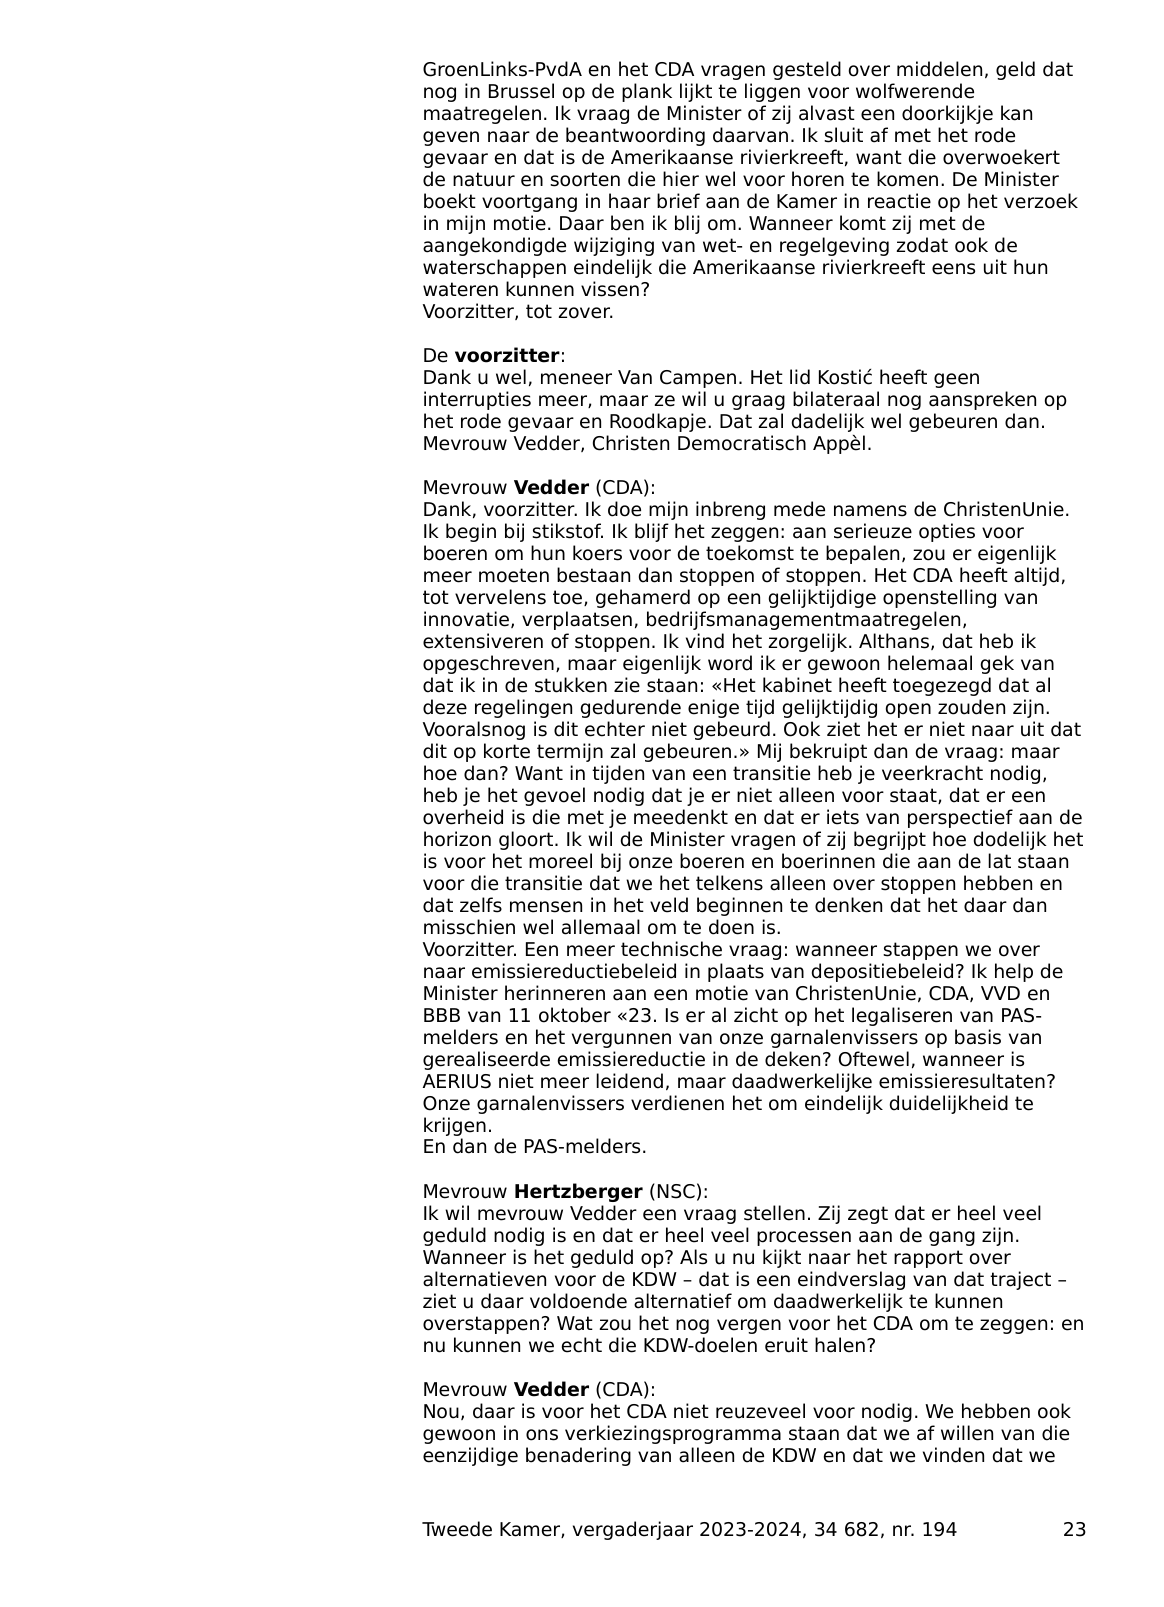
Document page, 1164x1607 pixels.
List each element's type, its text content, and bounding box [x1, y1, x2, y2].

text Voorzitter, tot zover. [422, 301, 1087, 323]
text Mevrouw Vedder (CDA): [422, 477, 1087, 499]
text Voorzitter. Een meer technische vraag: wanneer stappen we over naar emissiereductiebeleid in plaats van depositiebeleid? Ik help de Minister herinneren aan een motie van ChristenUnie, CDA, VVD en BBB van 11 oktober «23. Is er al zicht op het legaliseren van PAS-melders en het vergunnen van onze garnalenvissers op basis van gerealiseerde emissiereductie in de deken? Oftewel, wanneer is AERIUS niet meer leidend, maar daadwerkelijke emissieresultaten? Onze garnalenvissers verdienen het om eindelijk duidelijkheid te krijgen. [422, 939, 1087, 1136]
text Dank, voorzitter. Ik doe mijn inbreng mede namens de ChristenUnie. Ik begin bij stikstof. Ik blijf het zeggen: aan serieuze opties voor boeren om hun koers voor de toekomst te bepalen, zou er eigenlijk meer moeten bestaan dan stoppen of stoppen. Het CDA heeft altijd, tot vervelens toe, gehamerd op een gelijktijdige openstelling van innovatie, verplaatsen, bedrijfsmanagementmaatregelen, extensiveren of stoppen. Ik vind het zorgelijk. Althans, dat heb ik opgeschreven, maar eigenlijk word ik er gewoon helemaal gek van dat ik in de stukken zie staan: «Het kabinet heeft toegezegd dat al deze regelingen gedurende enige tijd gelijktijdig open zouden zijn. Vooralsnog is dit echter niet gebeurd. Ook ziet het er niet naar uit dat dit op korte termijn zal gebeuren.» Mij bekruipt dan de vraag: maar hoe dan? Want in tijden van een transitie heb je veerkracht nodig, heb je het gevoel nodig dat je er niet alleen voor staat, dat er een overheid is die met je meedenkt en dat er iets van perspectief aan de horizon gloort. Ik wil de Minister vragen of zij begrijpt hoe dodelijk het is voor het moreel bij onze boeren en boerinnen die aan de lat staan voor die transitie dat we het telkens alleen over stoppen hebben en dat zelfs mensen in het veld beginnen te denken dat het daar dan misschien wel allemaal om te doen is. [422, 499, 1087, 939]
text Nou, daar is voor het CDA niet reuzeveel voor nodig. We hebben ook gewoon in ons verkiezingsprogramma staan dat we af willen van die eenzijdige benadering van alleen de KDW en dat we vinden dat we [422, 1401, 1087, 1467]
text Mevrouw Vedder, Christen Democratisch Appèl. [422, 433, 1087, 455]
text Mevrouw Vedder (CDA): [422, 1379, 1087, 1401]
text En dan de PAS-melders. [422, 1136, 1087, 1158]
text Mevrouw Hertzberger (NSC): [422, 1181, 1087, 1203]
text De voorzitter: [422, 345, 1087, 367]
text Dank u wel, meneer Van Campen. Het lid Kostić heeft geen interrupties meer, maar ze wil u graag bilateraal nog aanspreken op het rode gevaar en Roodkapje. Dat zal dadelijk wel gebeuren dan. [422, 367, 1087, 433]
text Ik wil mevrouw Vedder een vraag stellen. Zij zegt dat er heel veel geduld nodig is en dat er heel veel processen aan de gang zijn. Wanneer is het geduld op? Als u nu kijkt naar het rapport over alternatieven voor de KDW – dat is een eindverslag van dat traject – ziet u daar voldoende alternatief om daadwerkelijk te kunnen overstappen? Wat zou het nog vergen voor het CDA om te zeggen: en nu kunnen we echt die KDW-doelen eruit halen? [422, 1203, 1087, 1356]
text GroenLinks-PvdA en het CDA vragen gesteld over middelen, geld dat nog in Brussel op de plank lijkt te liggen voor wolfwerende maatregelen. Ik vraag de Minister of zij alvast een doorkijkje kan geven naar de beantwoording daarvan. Ik sluit af met het rode gevaar en dat is de Amerikaanse rivierkreeft, want die overwoekert de natuur en soorten die hier wel voor horen te komen. De Minister boekt voortgang in haar brief aan de Kamer in reactie op het verzoek in mijn motie. Daar ben ik blij om. Wanneer komt zij met de aangekondigde wijziging van wet- en regelgeving zodat ook de waterschappen eindelijk die Amerikaanse rivierkreeft eens uit hun wateren kunnen vissen? [422, 59, 1087, 301]
